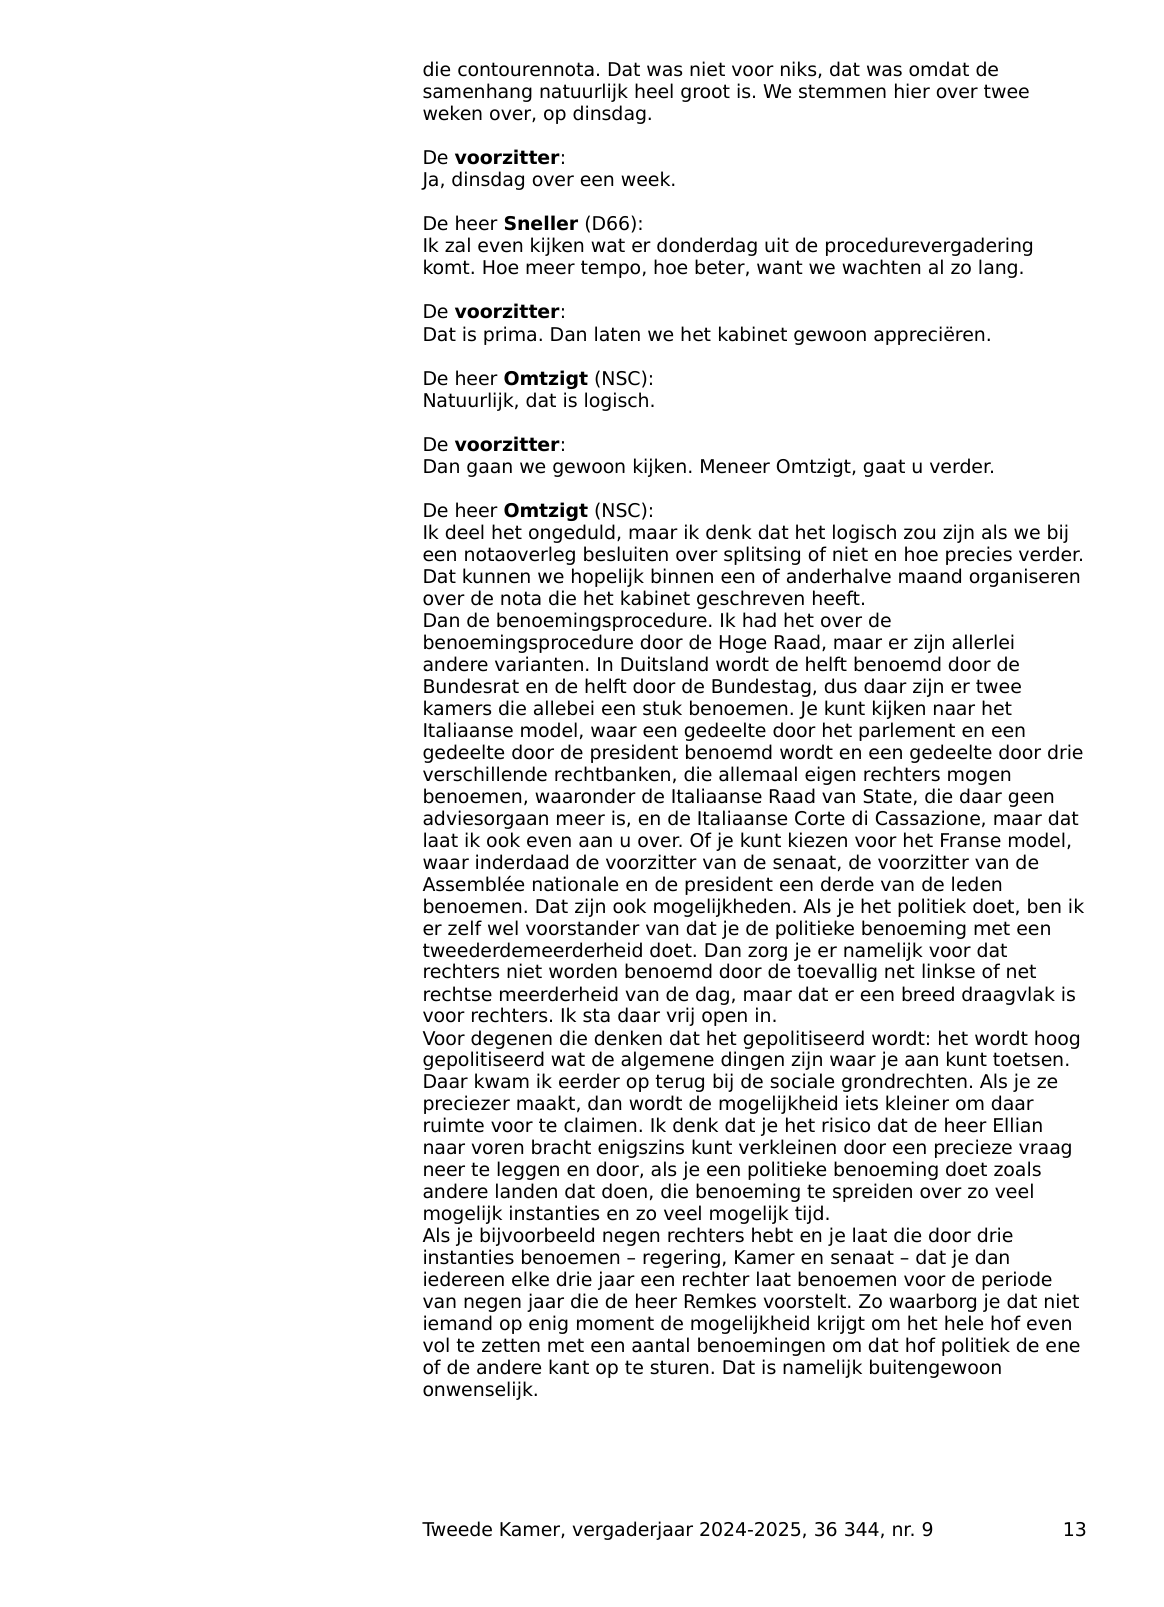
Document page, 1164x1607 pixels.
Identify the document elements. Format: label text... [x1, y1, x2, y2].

text De heer Sneller (D66): [422, 213, 1087, 235]
text De voorzitter: [422, 301, 1087, 323]
text Ik zal even kijken wat er donderdag uit de procedurevergadering komt. Hoe meer tempo, hoe beter, want we wachten al zo lang. [422, 235, 1087, 279]
text Natuurlijk, dat is logisch. [422, 389, 1087, 412]
text Als je bijvoorbeeld negen rechters hebt en je laat die door drie instanties benoemen – regering, Kamer en senaat – dat je dan iedereen elke drie jaar een rechter laat benoemen voor de periode van negen jaar die de heer Remkes voorstelt. Zo waarborg je dat niet iemand op enig moment de mogelijkheid krijgt om het hele hof even vol te zetten met een aantal benoemingen om dat hof politiek de ene of de andere kant op te sturen. Dat is namelijk buitengewoon onwenselijk. [422, 1225, 1087, 1401]
text De heer Omtzigt (NSC): [422, 368, 1087, 389]
text De heer Omtzigt (NSC): [422, 500, 1087, 522]
text Dan de benoemingsprocedure. Ik had het over de benoemingsprocedure door de Hoge Raad, maar er zijn allerlei andere varianten. In Duitsland wordt de helft benoemd door de Bundesrat en de helft door de Bundestag, dus daar zijn er twee kamers die allebei een stuk benoemen. Je kunt kijken naar het Italiaanse model, waar een gedeelte door het parlement en een gedeelte door de president benoemd wordt en een gedeelte door drie verschillende rechtbanken, die allemaal eigen rechters mogen benoemen, waaronder de Italiaanse Raad van State, die daar geen adviesorgaan meer is, en de Italiaanse Corte di Cassazione, maar dat laat ik ook even aan u over. Of je kunt kiezen voor het Franse model, waar inderdaad de voorzitter van de senaat, de voorzitter van de Assemblée nationale en de president een derde van de leden benoemen. Dat zijn ook mogelijkheden. Als je het politiek doet, ben ik er zelf wel voorstander van dat je de politieke benoeming met een tweederdemeerderheid doet. Dan zorg je er namelijk voor dat rechters niet worden benoemd door de toevallig net linkse of net rechtse meerderheid van de dag, maar dat er een breed draagvlak is voor rechters. Ik sta daar vrij open in. [422, 610, 1087, 1027]
text De voorzitter: [422, 147, 1087, 169]
text Dat is prima. Dan laten we het kabinet gewoon appreciëren. [422, 323, 1087, 345]
text Ik deel het ongeduld, maar ik denk dat het logisch zou zijn als we bij een notaoverleg besluiten over splitsing of niet en hoe precies verder. Dat kunnen we hopelijk binnen een of anderhalve maand organiseren over de nota die het kabinet geschreven heeft. [422, 522, 1087, 610]
text Dan gaan we gewoon kijken. Meneer Omtzigt, gaat u verder. [422, 456, 1087, 478]
text die contourennota. Dat was niet voor niks, dat was omdat de samenhang natuurlijk heel groot is. We stemmen hier over twee weken over, op dinsdag. [422, 59, 1087, 125]
text Voor degenen die denken dat het gepolitiseerd wordt: het wordt hoog gepolitiseerd wat de algemene dingen zijn waar je aan kunt toetsen. Daar kwam ik eerder op terug bij de sociale grondrechten. Als je ze preciezer maakt, dan wordt de mogelijkheid iets kleiner om daar ruimte voor te claimen. Ik denk dat je het risico dat de heer Ellian naar voren bracht enigszins kunt verkleinen door een precieze vraag neer te leggen en door, als je een politieke benoeming doet zoals andere landen dat doen, die benoeming te spreiden over zo veel mogelijk instanties en zo veel mogelijk tijd. [422, 1027, 1087, 1225]
text De voorzitter: [422, 434, 1087, 456]
text Ja, dinsdag over een week. [422, 169, 1087, 191]
